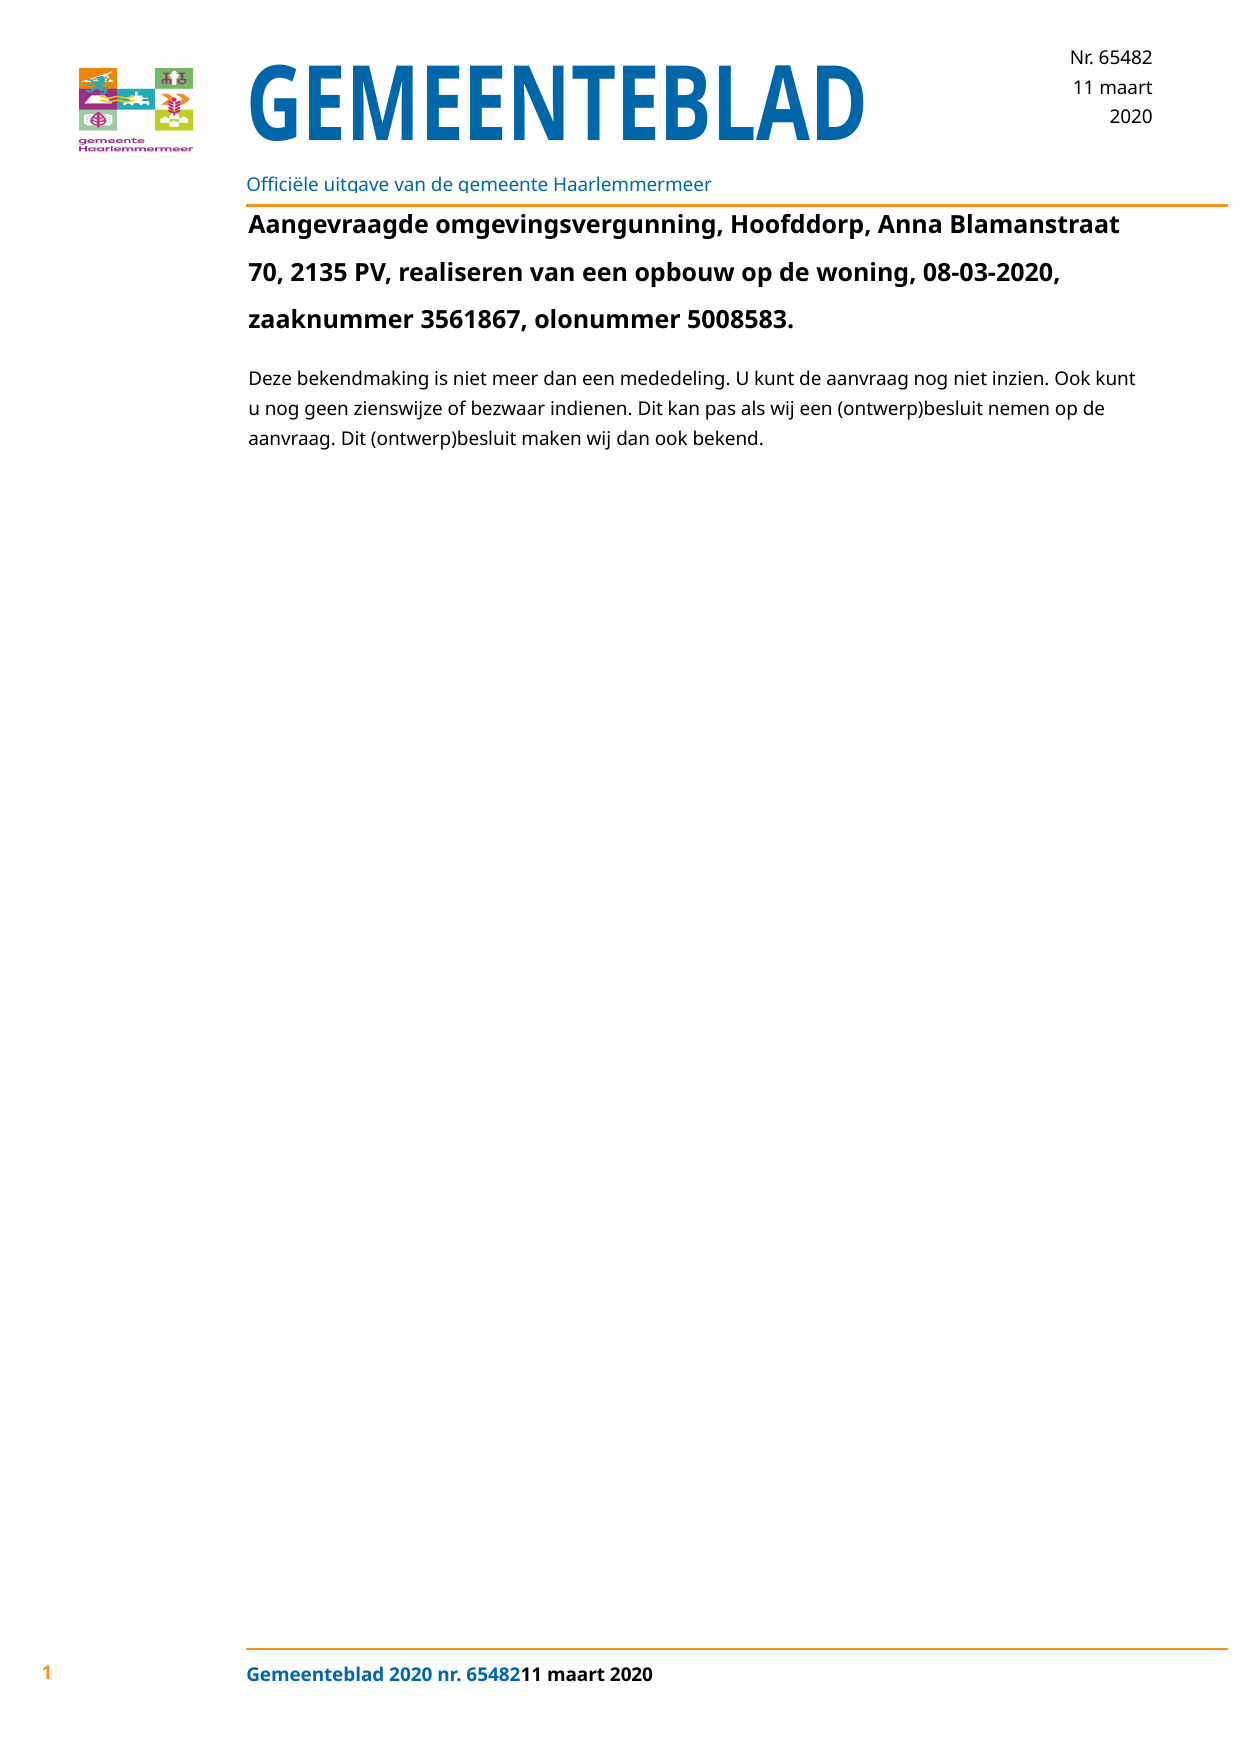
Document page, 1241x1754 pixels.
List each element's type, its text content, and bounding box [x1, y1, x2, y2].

text Aangevraagde omgevingsvergunning, Hoofddorp, Anna Blamanstraat 70, 2135 PV, realiseren van een opbouw op de woning, 08-03-2020, zaaknummer 3561867, olonummer 5008583. [248, 207, 1152, 336]
text Deze bekendmaking is niet meer dan een mededeling. U kunt de aanvraag nog niet inzien. Ook kunt u nog geen zienswijze of bezwaar indienen. Dit kan pas als wij een (ontwerp)besluit nemen op de aanvraag. Dit (ontwerp)besluit maken wij dan ook bekend. [248, 366, 1152, 450]
picture [41, 47, 231, 172]
